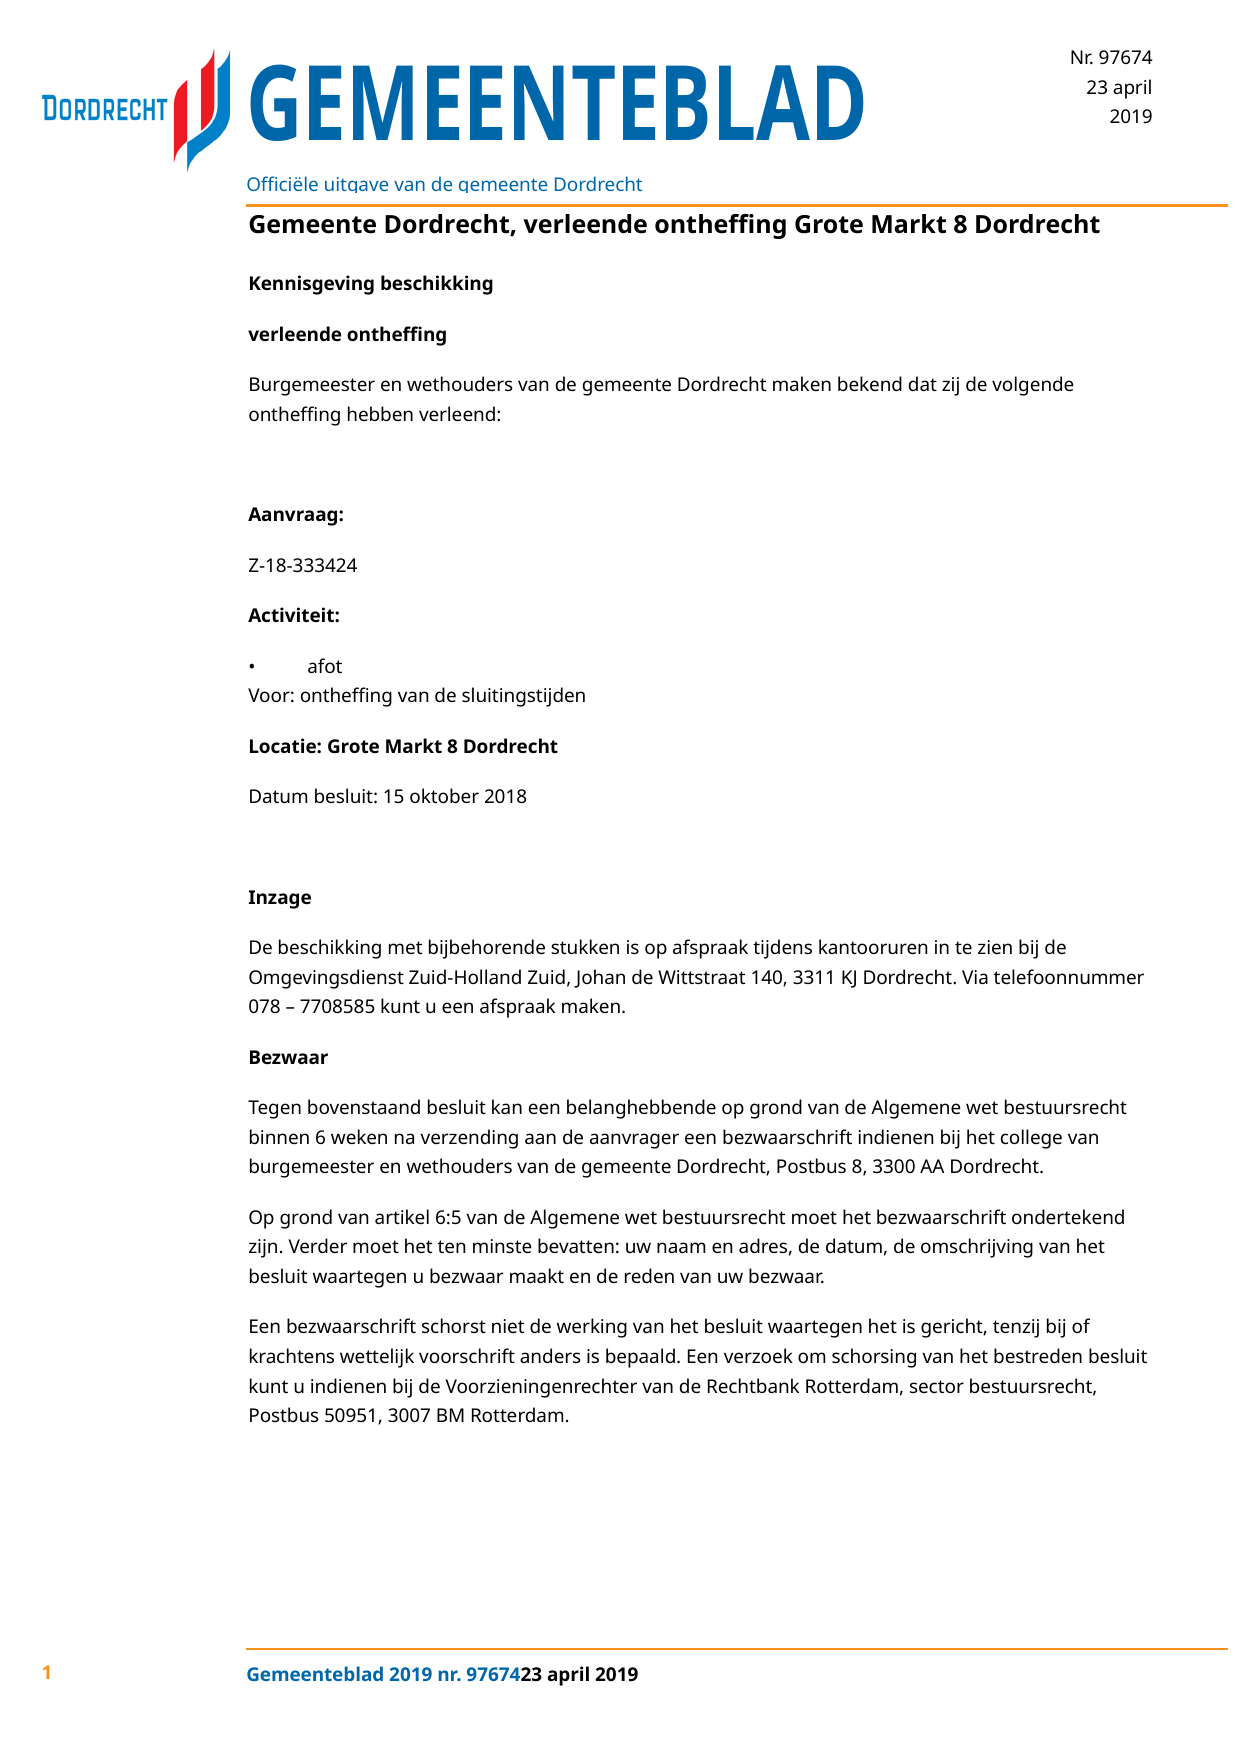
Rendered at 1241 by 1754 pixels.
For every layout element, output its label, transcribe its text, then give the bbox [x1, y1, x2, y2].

text Bezwaar [248, 1044, 1152, 1070]
text Op grond van artikel 6:5 van de Algemene wet bestuursrecht moet het bezwaarschrift ondertekend zijn. Verder moet het ten minste bevatten: uw naam en adres, de datum, de omschrijving van het besluit waartegen u bezwaar maakt en de reden van uw bezwaar. [248, 1204, 1152, 1289]
text Locatie: Grote Markt 8 Dordrecht [248, 733, 1152, 758]
text Burgemeester en wethouders van de gemeente Dordrecht maken bekend dat zij de volgende ontheffing hebben verleend: [248, 371, 1152, 426]
list afot [248, 653, 1152, 678]
text Voor: ontheffing van de sluitingstijden [248, 682, 1152, 708]
text Aanvraag: [248, 502, 1152, 527]
text Een bezwaarschrift schorst niet de werking van het besluit waartegen het is gericht, tenzij bij of krachtens wettelijk voorschrift anders is bepaald. Een verzoek om schorsing van het bestreden besluit kunt u indienen bij de Voorzieningenrechter van de Rechtbank Rotterdam, sector bestuursrecht, Postbus 50951, 3007 BM Rotterdam. [248, 1314, 1152, 1428]
picture [41, 47, 231, 172]
text Datum besluit: 15 oktober 2018 [248, 783, 1152, 809]
text Tegen bovenstaand besluit kan een belanghebbende op grond van de Algemene wet bestuursrecht binnen 6 weken na verzending aan de aanvrager een bezwaarschrift indienen bij het college van burgemeester en wethouders van de gemeente Dordrecht, Postbus 8, 3300 AA Dordrecht. [248, 1094, 1152, 1179]
text Activiteit: [248, 602, 1152, 628]
text De beschikking met bijbehorende stukken is op afspraak tijdens kantooruren in te zien bij de Omgevingsdienst Zuid-Holland Zuid, Johan de Wittstraat 140, 3311 KJ Dordrecht. Via telefoonnummer 078 – 7708585 kunt u een afspraak maken. [248, 934, 1152, 1019]
text Z-18-333424 [248, 552, 1152, 578]
text Inzage [248, 884, 1152, 910]
text Kennisgeving beschikking [248, 270, 1152, 296]
text Gemeente Dordrecht, verleende ontheffing Grote Markt 8 Dordrecht [248, 207, 1152, 241]
text verleende ontheffing [248, 321, 1152, 346]
